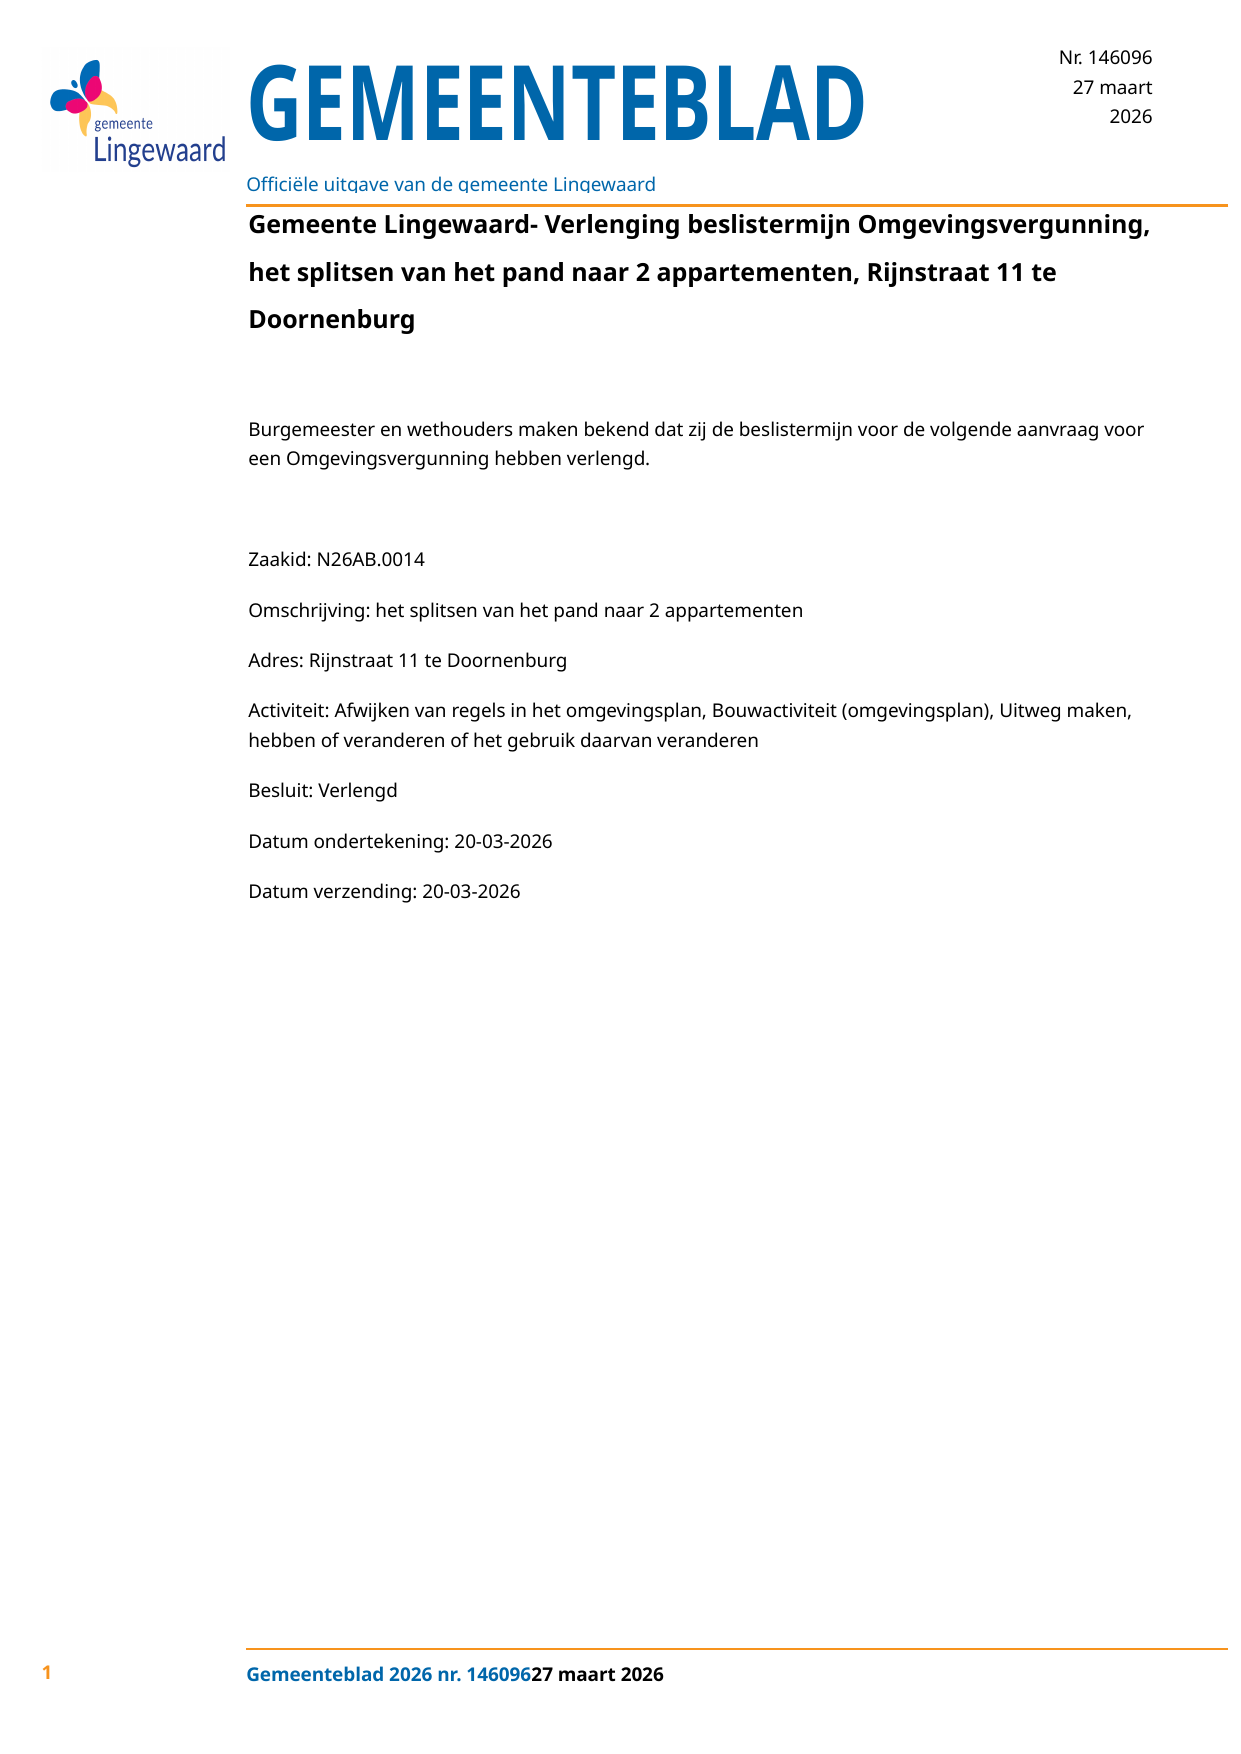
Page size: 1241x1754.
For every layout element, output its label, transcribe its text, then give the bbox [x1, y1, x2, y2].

text Datum ondertekening: 20-03-2026 [248, 828, 1152, 854]
text Activiteit: Afwijken van regels in het omgevingsplan, Bouwactiviteit (omgevingsplan), Uitweg maken, hebben of veranderen of het gebruik daarvan veranderen [248, 698, 1152, 753]
text Gemeente Lingewaard- Verlenging beslistermijn Omgevingsvergunning, het splitsen van het pand naar 2 appartementen, Rijnstraat 11 te Doornenburg [248, 207, 1152, 336]
text Zaakid: N26AB.0014 [248, 546, 1152, 572]
picture [41, 47, 231, 172]
text Datum verzending: 20-03-2026 [248, 878, 1152, 904]
text Omschrijving: het splitsen van het pand naar 2 appartementen [248, 597, 1152, 622]
text Adres: Rijnstraat 11 te Doornenburg [248, 647, 1152, 673]
text Burgemeester en wethouders maken bekend dat zij de beslistermijn voor de volgende aanvraag voor een Omgevingsvergunning hebben verlengd. [248, 416, 1152, 471]
text Besluit: Verlengd [248, 778, 1152, 803]
